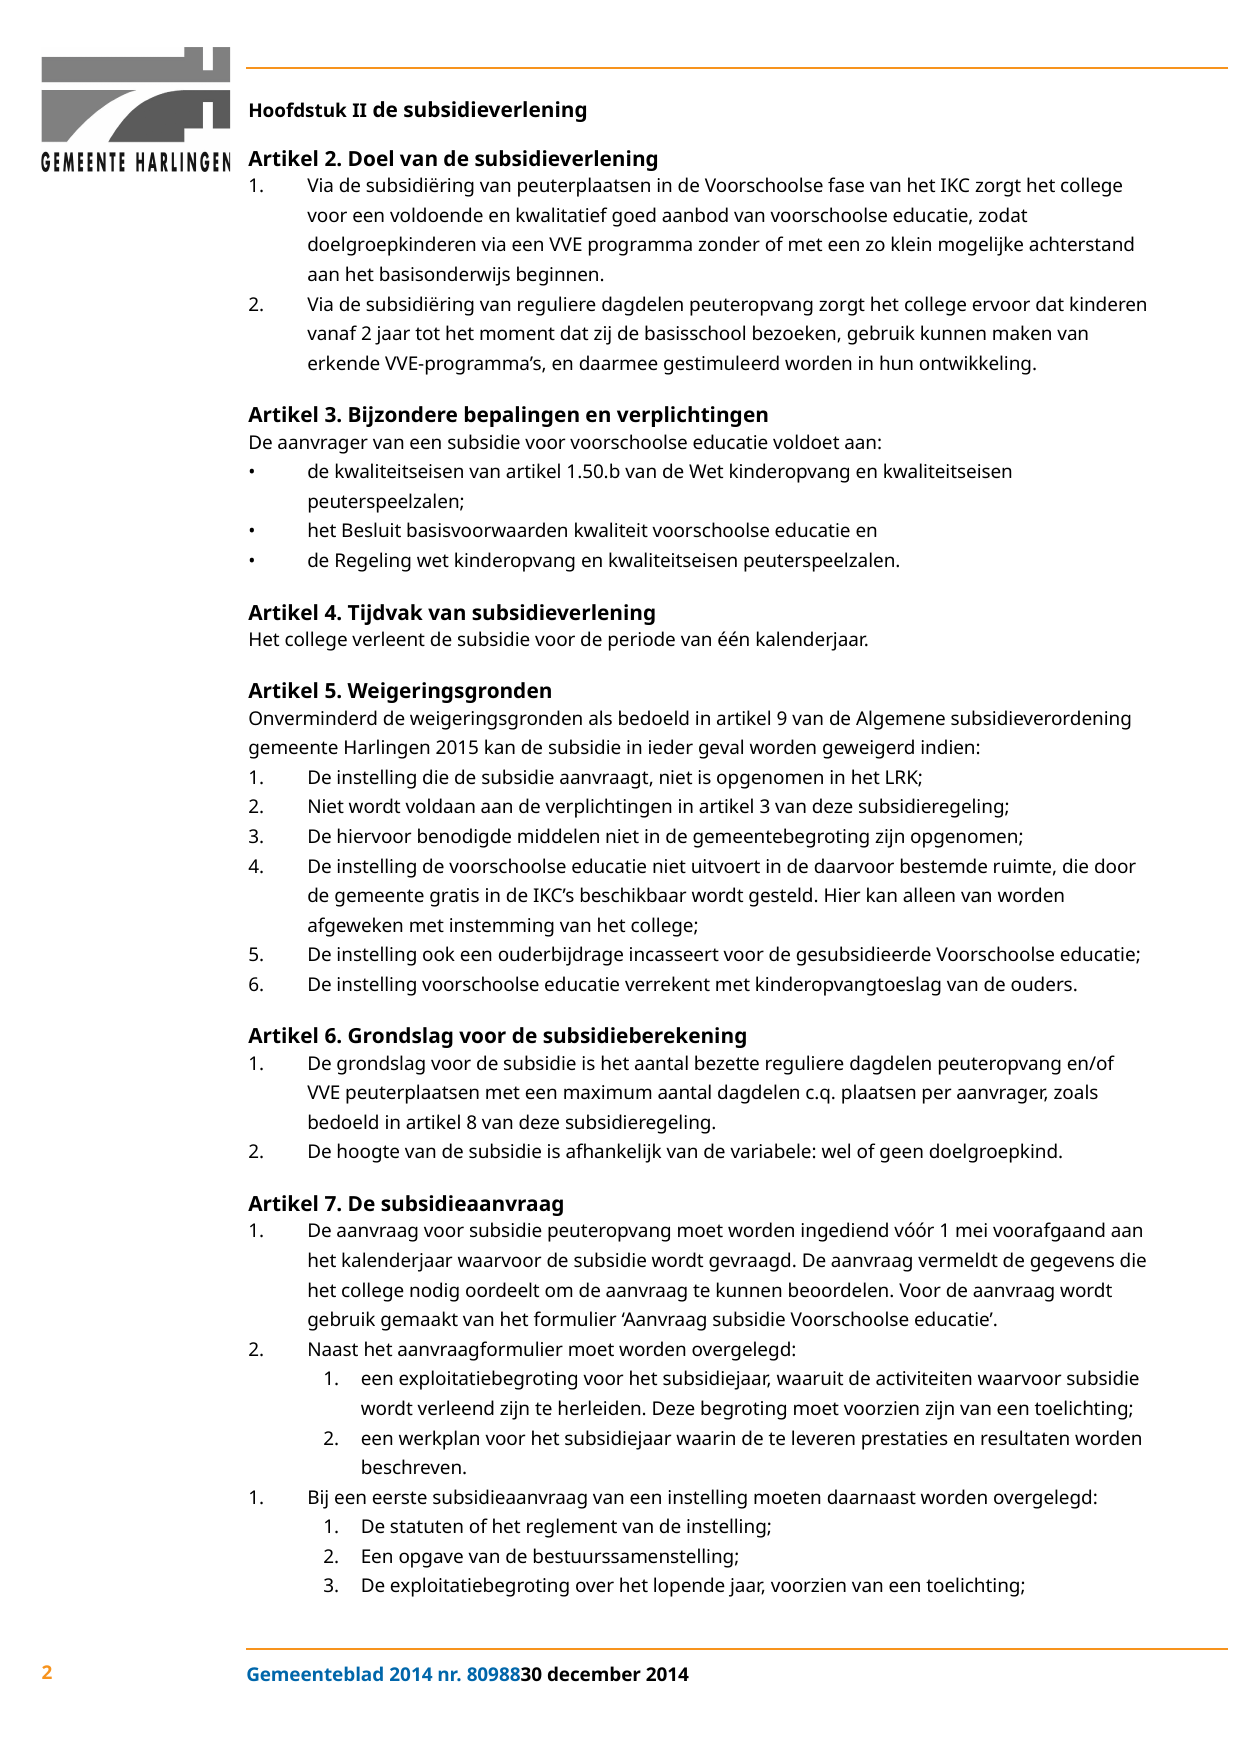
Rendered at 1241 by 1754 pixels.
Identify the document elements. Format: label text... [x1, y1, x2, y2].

list De hiervoor benodigde middelen niet in de gemeentebegroting zijn opgenomen; [248, 823, 1152, 849]
list De instelling voorschoolse educatie verrekent met kinderopvangtoeslag van de ouders. [248, 971, 1152, 997]
text Artikel 7. De subsidieaanvraag [248, 1189, 1152, 1218]
list De instelling ook een ouderbijdrage incasseert voor de gesubsidieerde Voorschoolse educatie; [248, 942, 1152, 967]
list De instelling die de subsidie aanvraagt, niet is opgenomen in het LRK; [248, 764, 1152, 790]
list De hoogte van de subsidie is afhankelijk van de variabele: wel of geen doelgroepkind. [248, 1139, 1152, 1164]
text Het college verleent de subsidie voor de periode van één kalenderjaar. [248, 626, 1152, 652]
list De exploitatiebegroting over het lopende jaar, voorzien van een toelichting; [323, 1573, 1152, 1598]
list de Regeling wet kinderopvang en kwaliteitseisen peuterspeelzalen. [248, 547, 1152, 573]
list De aanvraag voor subsidie peuteropvang moet worden ingediend vóór 1 mei voorafgaand aan het kalenderjaar waarvoor de subsidie wordt gevraagd. De aanvraag vermeldt de gegevens die het college nodig oordeelt om de aanvraag te kunnen beoordelen. Voor de aanvraag wordt gebruik gemaakt van het formulier ‘Aanvraag subsidie Voorschoolse educatie’. [248, 1218, 1152, 1332]
list een exploitatiebegroting voor het subsidiejaar, waaruit de activiteiten waarvoor subsidie wordt verleend zijn te herleiden. Deze begroting moet voorzien zijn van een toelichting; [323, 1366, 1152, 1421]
text De aanvrager van een subsidie voor voorschoolse educatie voldoet aan: [248, 429, 1152, 454]
list Via de subsidiëring van peuterplaatsen in de Voorschoolse fase van het IKC zorgt het college voor een voldoende en kwalitatief goed aanbod van voorschoolse educatie, zodat doelgroepkinderen via een VVE programma zonder of met een zo klein mogelijke achterstand aan het basisonderwijs beginnen. [248, 172, 1152, 287]
list een werkplan voor het subsidiejaar waarin de te leveren prestaties en resultaten worden beschreven. [323, 1425, 1152, 1480]
list De statuten of het reglement van de instelling; [323, 1513, 1152, 1539]
list de kwaliteitseisen van artikel 1.50.b van de Wet kinderopvang en kwaliteitseisen peuterspeelzalen; [248, 458, 1152, 514]
text Artikel 4. Tijdvak van subsidieverlening [248, 598, 1152, 626]
text Artikel 5. Weigeringsgronden [248, 676, 1152, 705]
list Niet wordt voldaan aan de verplichtingen in artikel 3 van deze subsidieregeling; [248, 794, 1152, 819]
text Artikel 3. Bijzondere bepalingen en verplichtingen [248, 400, 1152, 429]
list Naast het aanvraagformulier moet worden overgelegd: [248, 1336, 1152, 1362]
list Een opgave van de bestuurssamenstelling; [323, 1543, 1152, 1569]
text Artikel 2. Doel van de subsidieverlening [248, 144, 1152, 172]
list De grondslag voor de subsidie is het aantal bezette reguliere dagdelen peuteropvang en/of VVE peuterplaatsen met een maximum aantal dagdelen c.q. plaatsen per aanvrager, zoals bedoeld in artikel 8 van deze subsidieregeling. [248, 1050, 1152, 1135]
picture [41, 47, 231, 172]
text Artikel 6. Grondslag voor de subsidieberekening [248, 1022, 1152, 1050]
text Hoofdstuk II de subsidieverlening [248, 95, 1152, 123]
text Onverminderd de weigeringsgronden als bedoeld in artikel 9 van de Algemene subsidieverordening gemeente Harlingen 2015 kan de subsidie in ieder geval worden geweigerd indien: [248, 705, 1152, 760]
list Via de subsidiëring van reguliere dagdelen peuteropvang zorgt het college ervoor dat kinderen vanaf 2 jaar tot het moment dat zij de basisschool bezoeken, gebruik kunnen maken van erkende VVE-programma’s, en daarmee gestimuleerd worden in hun ontwikkeling. [248, 291, 1152, 376]
list Bij een eerste subsidieaanvraag van een instelling moeten daarnaast worden overgelegd: [248, 1484, 1152, 1509]
list De instelling de voorschoolse educatie niet uitvoert in de daarvoor bestemde ruimte, die door de gemeente gratis in de IKC’s beschikbaar wordt gesteld. Hier kan alleen van worden afgeweken met instemming van het college; [248, 853, 1152, 938]
list het Besluit basisvoorwaarden kwaliteit voorschoolse educatie en [248, 518, 1152, 543]
